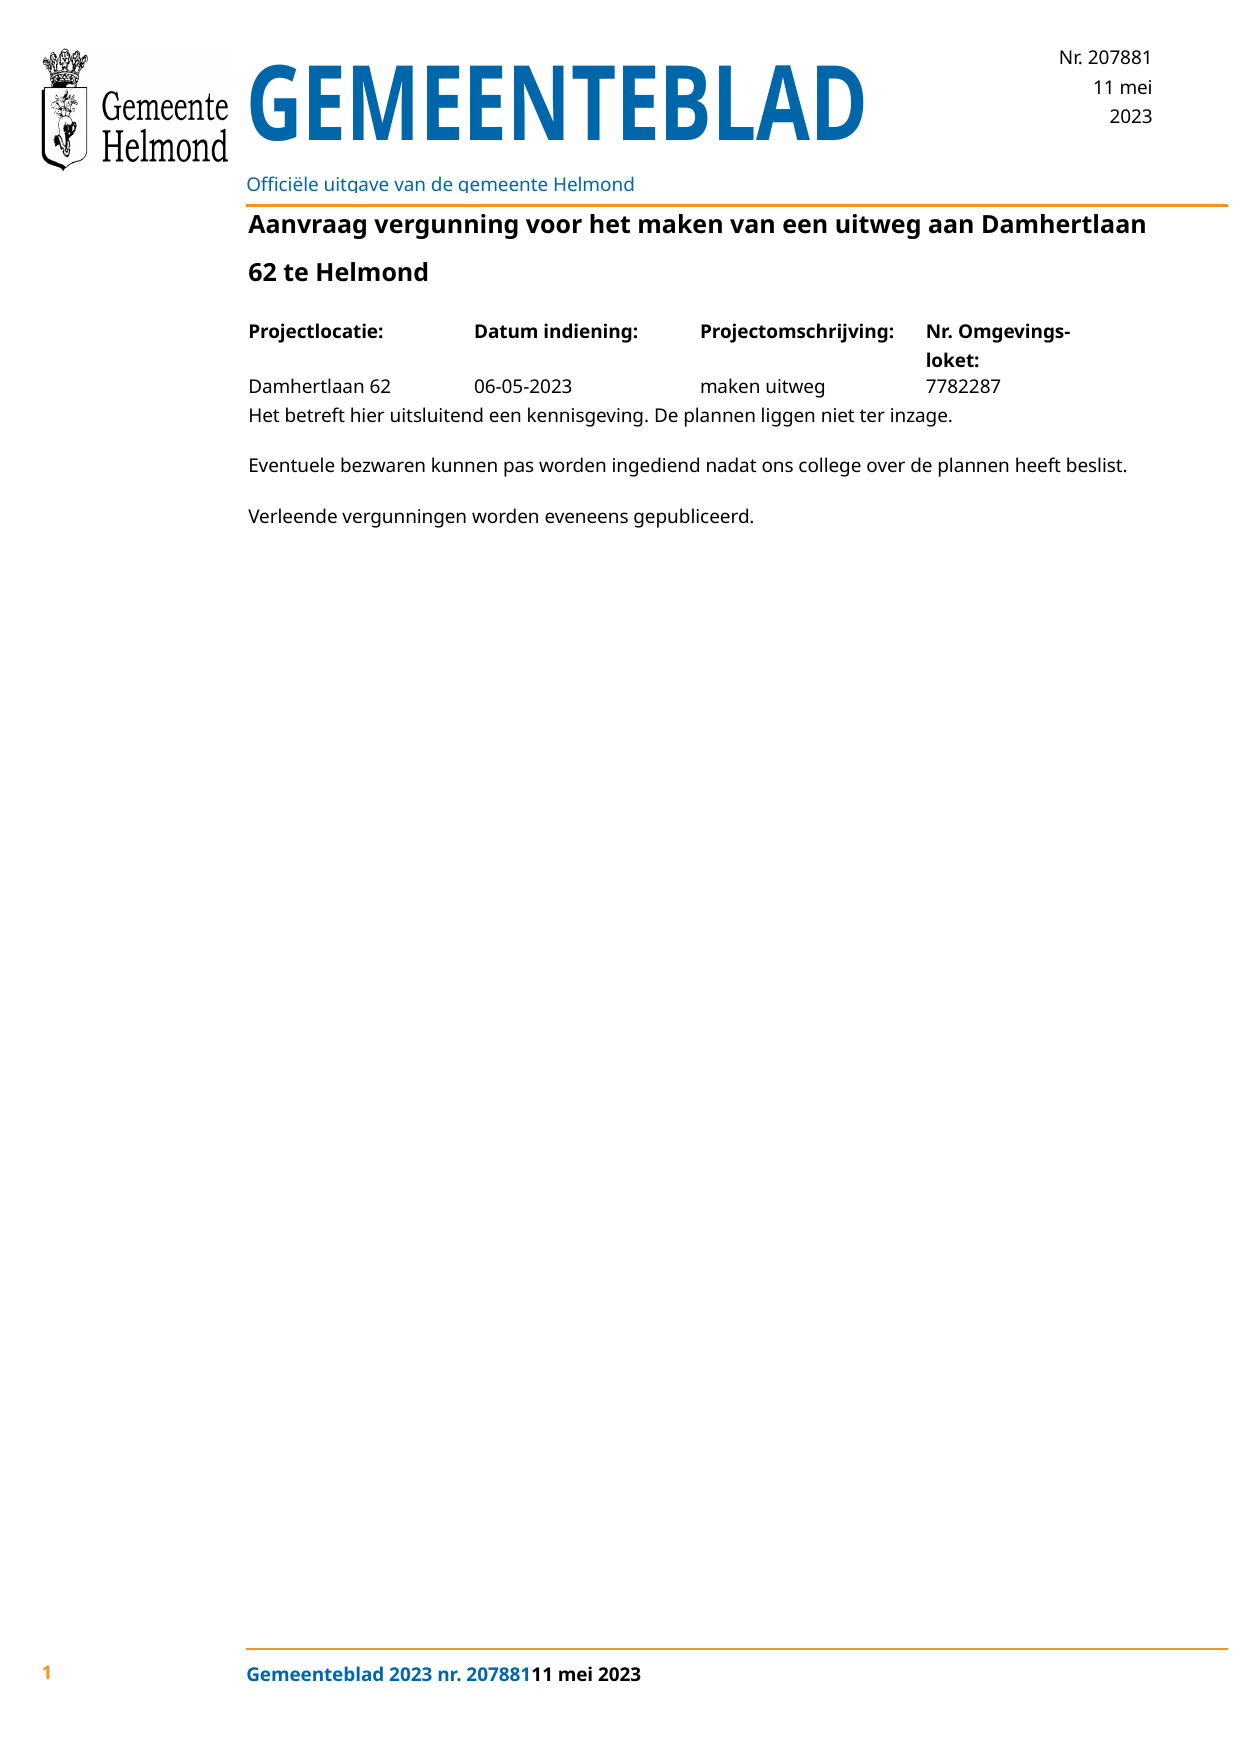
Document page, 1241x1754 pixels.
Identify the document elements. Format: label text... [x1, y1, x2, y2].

table_cell Damhertlaan 62 [248, 373, 474, 399]
table_cell 7782287 [926, 373, 1152, 399]
table_cell maken uitweg [700, 373, 926, 399]
picture [41, 47, 231, 172]
text Verleende vergunningen worden eveneens gepubliceerd. [248, 503, 1152, 529]
table_header Projectlocatie: [248, 318, 474, 373]
table_cell 06-05-2023 [474, 373, 700, 399]
table_header Datum indiening: [474, 318, 700, 373]
text Aanvraag vergunning voor het maken van een uitweg aan Damhertlaan 62 te Helmond [248, 207, 1152, 288]
text Het betreft hier uitsluitend een kennisgeving. De plannen liggen niet ter inzage. [248, 402, 1152, 428]
text Eventuele bezwaren kunnen pas worden ingediend nadat ons college over de plannen heeft beslist. [248, 453, 1152, 478]
table_header Projectomschrijving: [700, 318, 926, 373]
table_header Nr. Omgevings- loket: [926, 318, 1152, 373]
